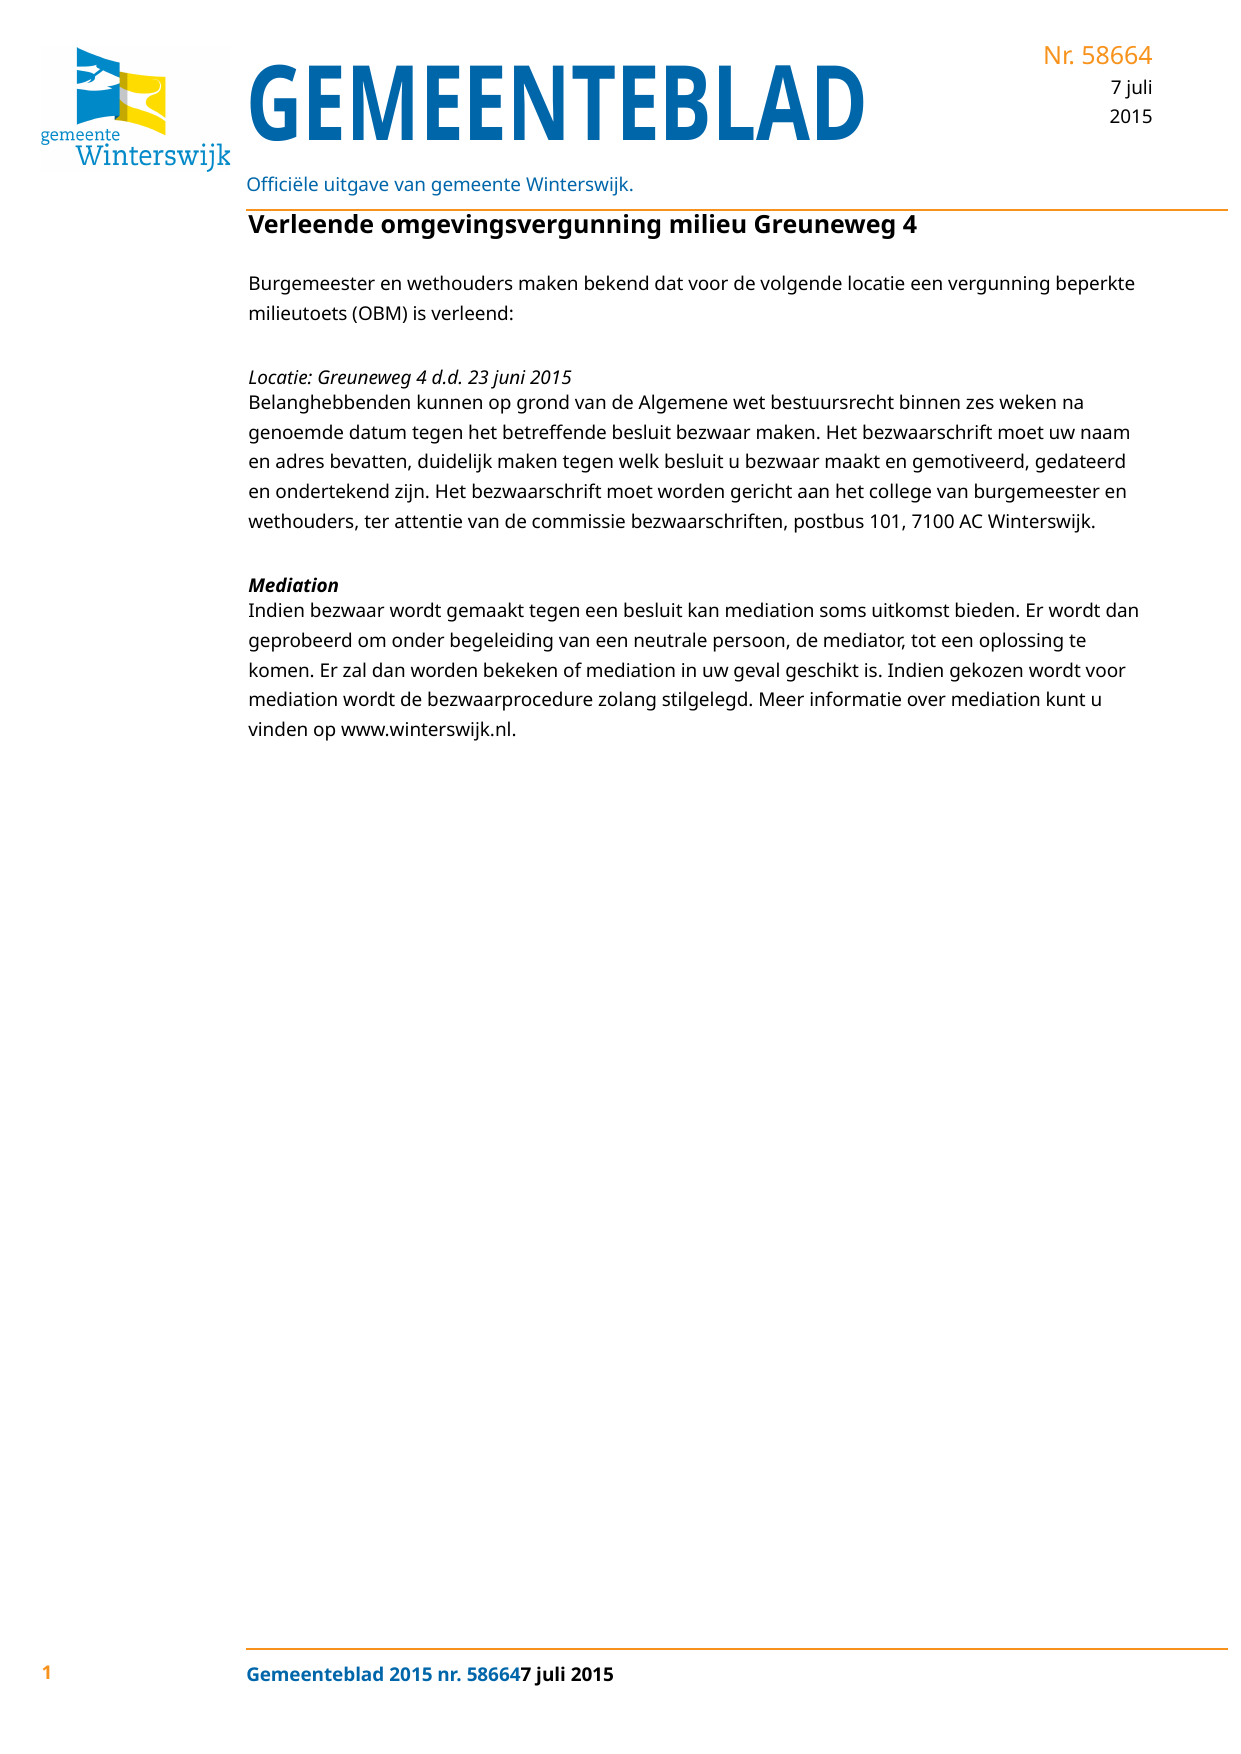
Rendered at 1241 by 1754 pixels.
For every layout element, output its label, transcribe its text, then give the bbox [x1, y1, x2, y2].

text Burgemeester en wethouders maken bekend dat voor de volgende locatie een vergunning beperkte milieutoets (OBM) is verleend: [248, 270, 1152, 326]
picture [41, 47, 231, 172]
text Indien bezwaar wordt gemaakt tegen een besluit kan mediation soms uitkomst bieden. Er wordt dan geprobeerd om onder begeleiding van een neutrale persoon, de mediator, tot een oplossing te komen. Er zal dan worden bekeken of mediation in uw geval geschikt is. Indien gekozen wordt voor mediation wordt de bezwaarprocedure zolang stilgelegd. Meer informatie over mediation kunt u vinden op www.winterswijk.nl. [248, 598, 1152, 742]
text Locatie: Greuneweg 4 d.d. 23 juni 2015 [248, 364, 1152, 389]
text Verleende omgevingsvergunning milieu Greuneweg 4 [248, 211, 1152, 241]
text Mediation [248, 572, 1152, 598]
text Belanghebbenden kunnen op grond van de Algemene wet bestuursrecht binnen zes weken na genoemde datum tegen het betreffende besluit bezwaar maken. Het bezwaarschrift moet uw naam en adres bevatten, duidelijk maken tegen welk besluit u bezwaar maakt en gemotiveerd, gedateerd en ondertekend zijn. Het bezwaarschrift moet worden gericht aan het college van burgemeester en wethouders, ter attentie van de commissie bezwaarschriften, postbus 101, 7100 AC Winterswijk. [248, 389, 1152, 534]
picture [225, 153, 231, 162]
